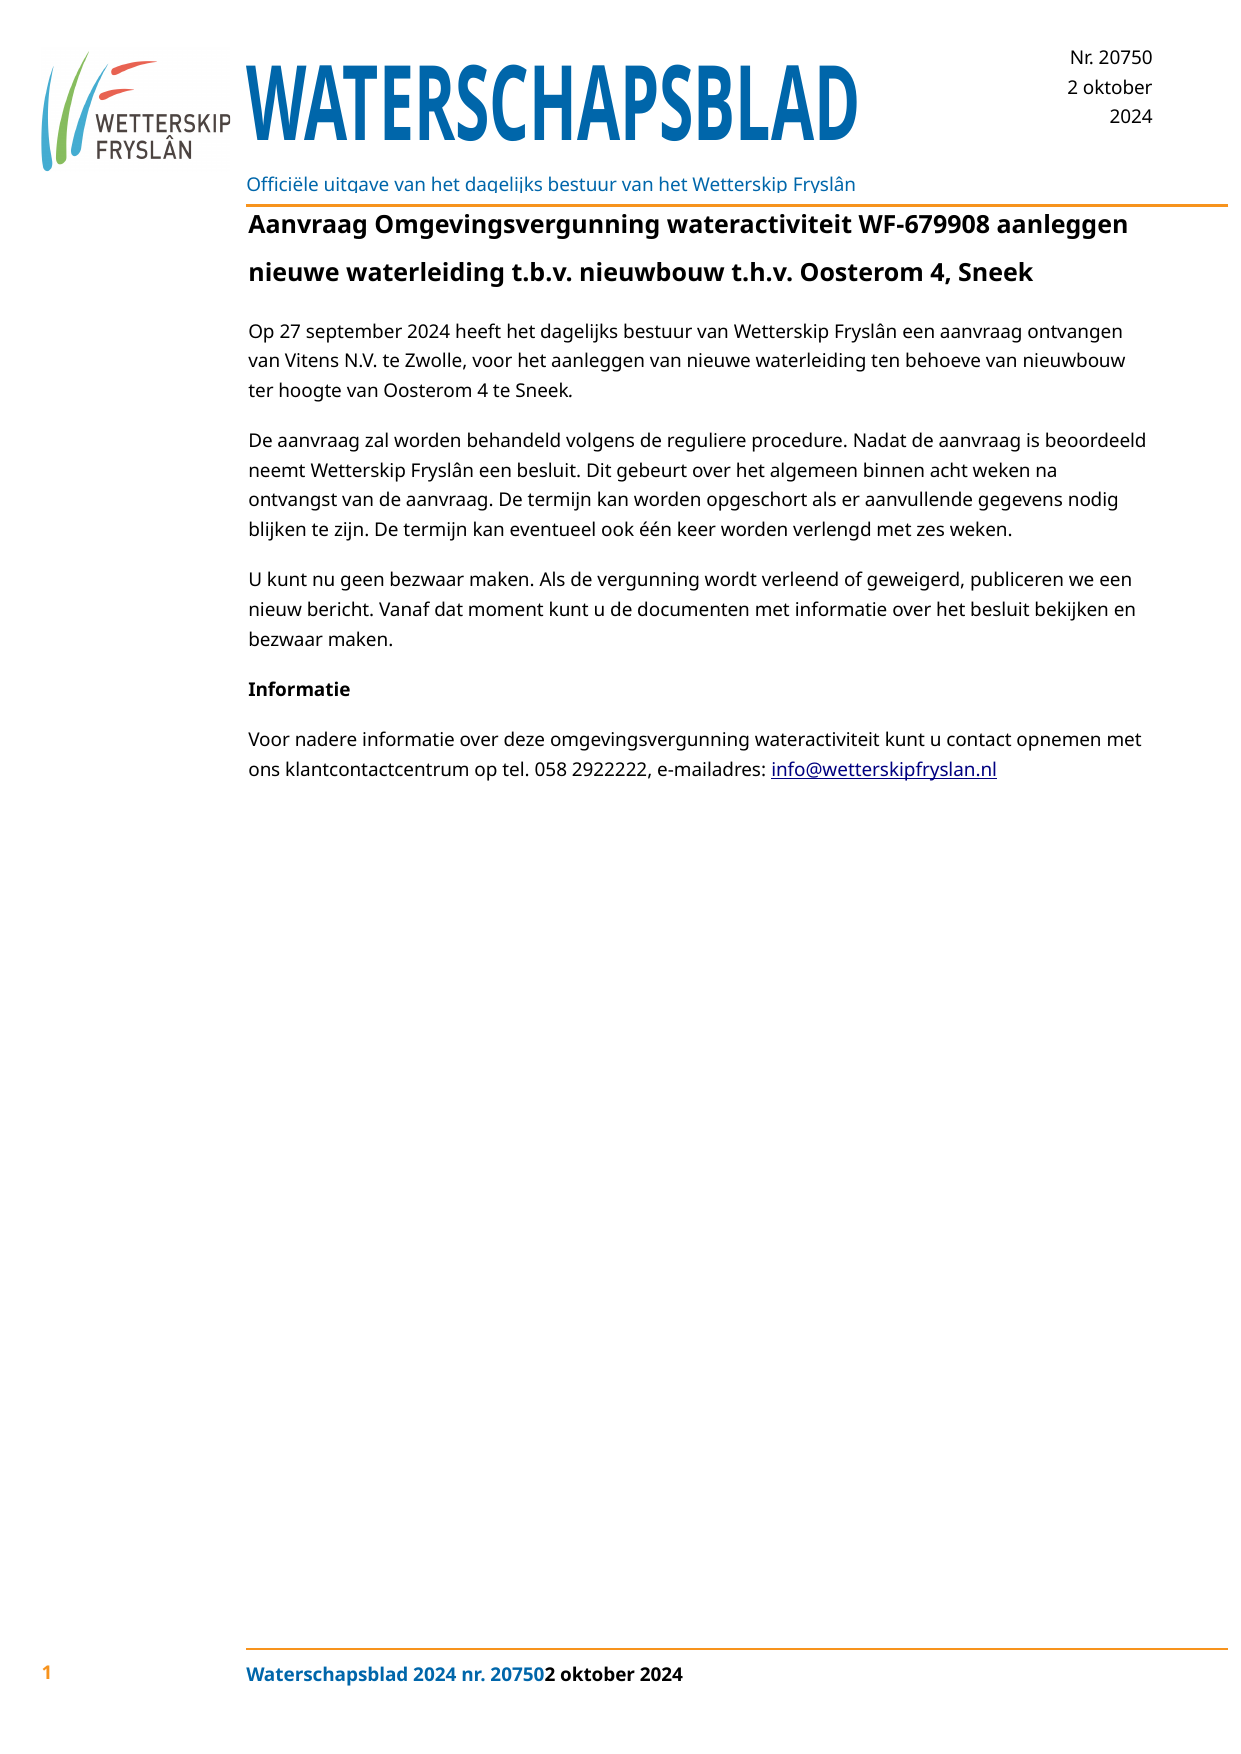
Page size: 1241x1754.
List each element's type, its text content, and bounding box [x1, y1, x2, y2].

text De aanvraag zal worden behandeld volgens de reguliere procedure. Nadat de aanvraag is beoordeeld neemt Wetterskip Fryslân een besluit. Dit gebeurt over het algemeen binnen acht weken na ontvangst van de aanvraag. De termijn kan worden opgeschort als er aanvullende gegevens nodig blijken te zijn. De termijn kan eventueel ook één keer worden verlengd met zes weken. [248, 427, 1152, 542]
text U kunt nu geen bezwaar maken. Als de vergunning wordt verleend of geweigerd, publiceren we een nieuw bericht. Vanaf dat moment kunt u de documenten met informatie over het besluit bekijken en bezwaar maken. [248, 567, 1152, 652]
text Op 27 september 2024 heeft het dagelijks bestuur van Wetterskip Fryslân een aanvraag ontvangen van Vitens N.V. te Zwolle, voor het aanleggen van nieuwe waterleiding ten behoeve van nieuwbouw ter hoogte van Oosterom 4 te Sneek. [248, 318, 1152, 403]
text Voor nadere informatie over deze omgevingsvergunning wateractiviteit kunt u contact opnemen met ons klantcontactcentrum op tel. 058 2922222, e-mailadres: info@wetterskipfryslan.nl [248, 727, 1152, 782]
text Informatie [248, 676, 1152, 702]
text Aanvraag Omgevingsvergunning wateractiviteit WF-679908 aanleggen nieuwe waterleiding t.b.v. nieuwbouw t.h.v. Oosterom 4, Sneek [248, 207, 1152, 288]
picture [41, 47, 231, 172]
